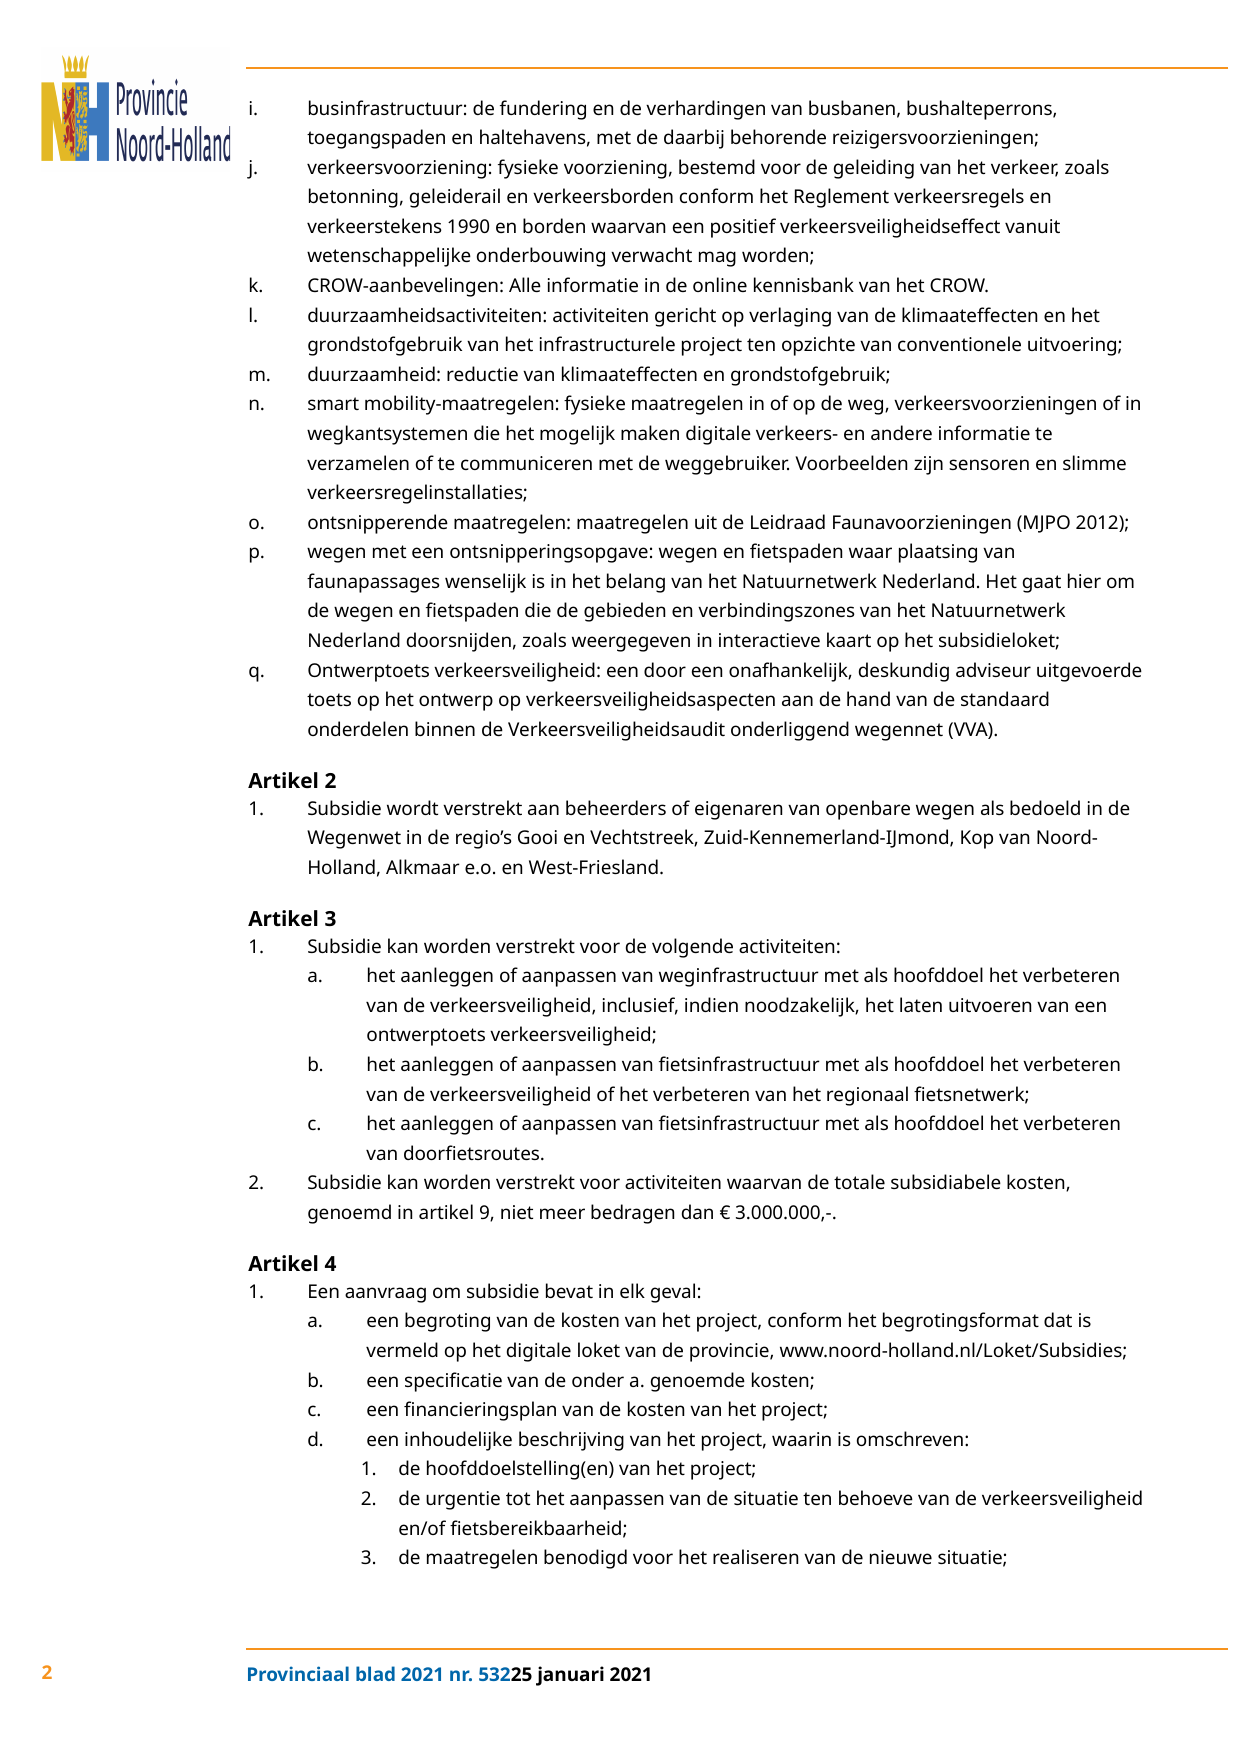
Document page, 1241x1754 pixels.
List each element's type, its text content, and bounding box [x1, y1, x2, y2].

list wegen met een ontsnipperingsopgave: wegen en fietspaden waar plaatsing van faunapassages wenselijk is in het belang van het Natuurnetwerk Nederland. Het gaat hier om de wegen en fietspaden die de gebieden en verbindingszones van het Natuurnetwerk Nederland doorsnijden, zoals weergegeven in interactieve kaart op het subsidieloket; [248, 538, 1152, 653]
list Subsidie wordt verstrekt aan beheerders of eigenaren van openbare wegen als bedoeld in de Wegenwet in de regio’s Gooi en Vechtstreek, Zuid-Kennemerland-IJmond, Kop van Noord- Holland, Alkmaar e.o. en West-Friesland. [248, 795, 1152, 880]
list CROW-aanbevelingen: Alle informatie in de online kennisbank van het CROW. [248, 272, 1152, 298]
list het aanleggen of aanpassen van fietsinfrastructuur met als hoofddoel het verbeteren van de verkeersveiligheid of het verbeteren van het regionaal fietsnetwerk; [307, 1051, 1152, 1107]
list businfrastructuur: de fundering en de verhardingen van busbanen, bushalteperrons, toegangspaden en haltehavens, met de daarbij behorende reizigersvoorzieningen; [248, 95, 1152, 150]
list de urgentie tot het aanpassen van de situatie ten behoeve van de verkeersveiligheid en/of fietsbereikbaarheid; [361, 1485, 1152, 1540]
list het aanleggen of aanpassen van weginfrastructuur met als hoofddoel het verbeteren van de verkeersveiligheid, inclusief, indien noodzakelijk, het laten uitvoeren van een ontwerptoets verkeersveiligheid; [307, 962, 1152, 1047]
list duurzaamheid: reductie van klimaateffecten en grondstofgebruik; [248, 361, 1152, 387]
list duurzaamheidsactiviteiten: activiteiten gericht op verlaging van de klimaateffecten en het grondstofgebruik van het infrastructurele project ten opzichte van conventionele uitvoering; [248, 302, 1152, 357]
list verkeersvoorziening: fysieke voorziening, bestemd voor de geleiding van het verkeer, zoals betonning, geleiderail en verkeersborden conform het Reglement verkeersregels en verkeerstekens 1990 en borden waarvan een positief verkeersveiligheidseffect vanuit wetenschappelijke onderbouwing verwacht mag worden; [248, 154, 1152, 268]
list Een aanvraag om subsidie bevat in elk geval: [248, 1278, 1152, 1304]
list ontsnipperende maatregelen: maatregelen uit de Leidraad Faunavoorzieningen (MJPO 2012); [248, 509, 1152, 535]
list de maatregelen benodigd voor het realiseren van de nieuwe situatie; [361, 1544, 1152, 1570]
text Artikel 4 [248, 1249, 1152, 1278]
picture [41, 47, 231, 172]
list een specificatie van de onder a. genoemde kosten; [307, 1367, 1152, 1392]
list Subsidie kan worden verstrekt voor activiteiten waarvan de totale subsidiabele kosten, genoemd in artikel 9, niet meer bedragen dan € 3.000.000,-. [248, 1169, 1152, 1225]
text Artikel 2 [248, 766, 1152, 795]
list een financieringsplan van de kosten van het project; [307, 1396, 1152, 1422]
list een begroting van de kosten van het project, conform het begrotingsformat dat is vermeld op het digitale loket van de provincie, www.noord-holland.nl/Loket/Subsidies; [307, 1308, 1152, 1363]
text Artikel 3 [248, 904, 1152, 933]
list een inhoudelijke beschrijving van het project, waarin is omschreven: [307, 1426, 1152, 1452]
list de hoofddoelstelling(en) van het project; [361, 1456, 1152, 1481]
list het aanleggen of aanpassen van fietsinfrastructuur met als hoofddoel het verbeteren van doorfietsroutes. [307, 1110, 1152, 1166]
list smart mobility-maatregelen: fysieke maatregelen in of op de weg, verkeersvoorzieningen of in wegkantsystemen die het mogelijk maken digitale verkeers- en andere informatie te verzamelen of te communiceren met de weggebruiker. Voorbeelden zijn sensoren en slimme verkeersregelinstallaties; [248, 391, 1152, 505]
list Subsidie kan worden verstrekt voor de volgende activiteiten: [248, 933, 1152, 959]
list Ontwerptoets verkeersveiligheid: een door een onafhankelijk, deskundig adviseur uitgevoerde toets op het ontwerp op verkeersveiligheidsaspecten aan de hand van de standaard onderdelen binnen de Verkeersveiligheidsaudit onderliggend wegennet (VVA). [248, 657, 1152, 742]
